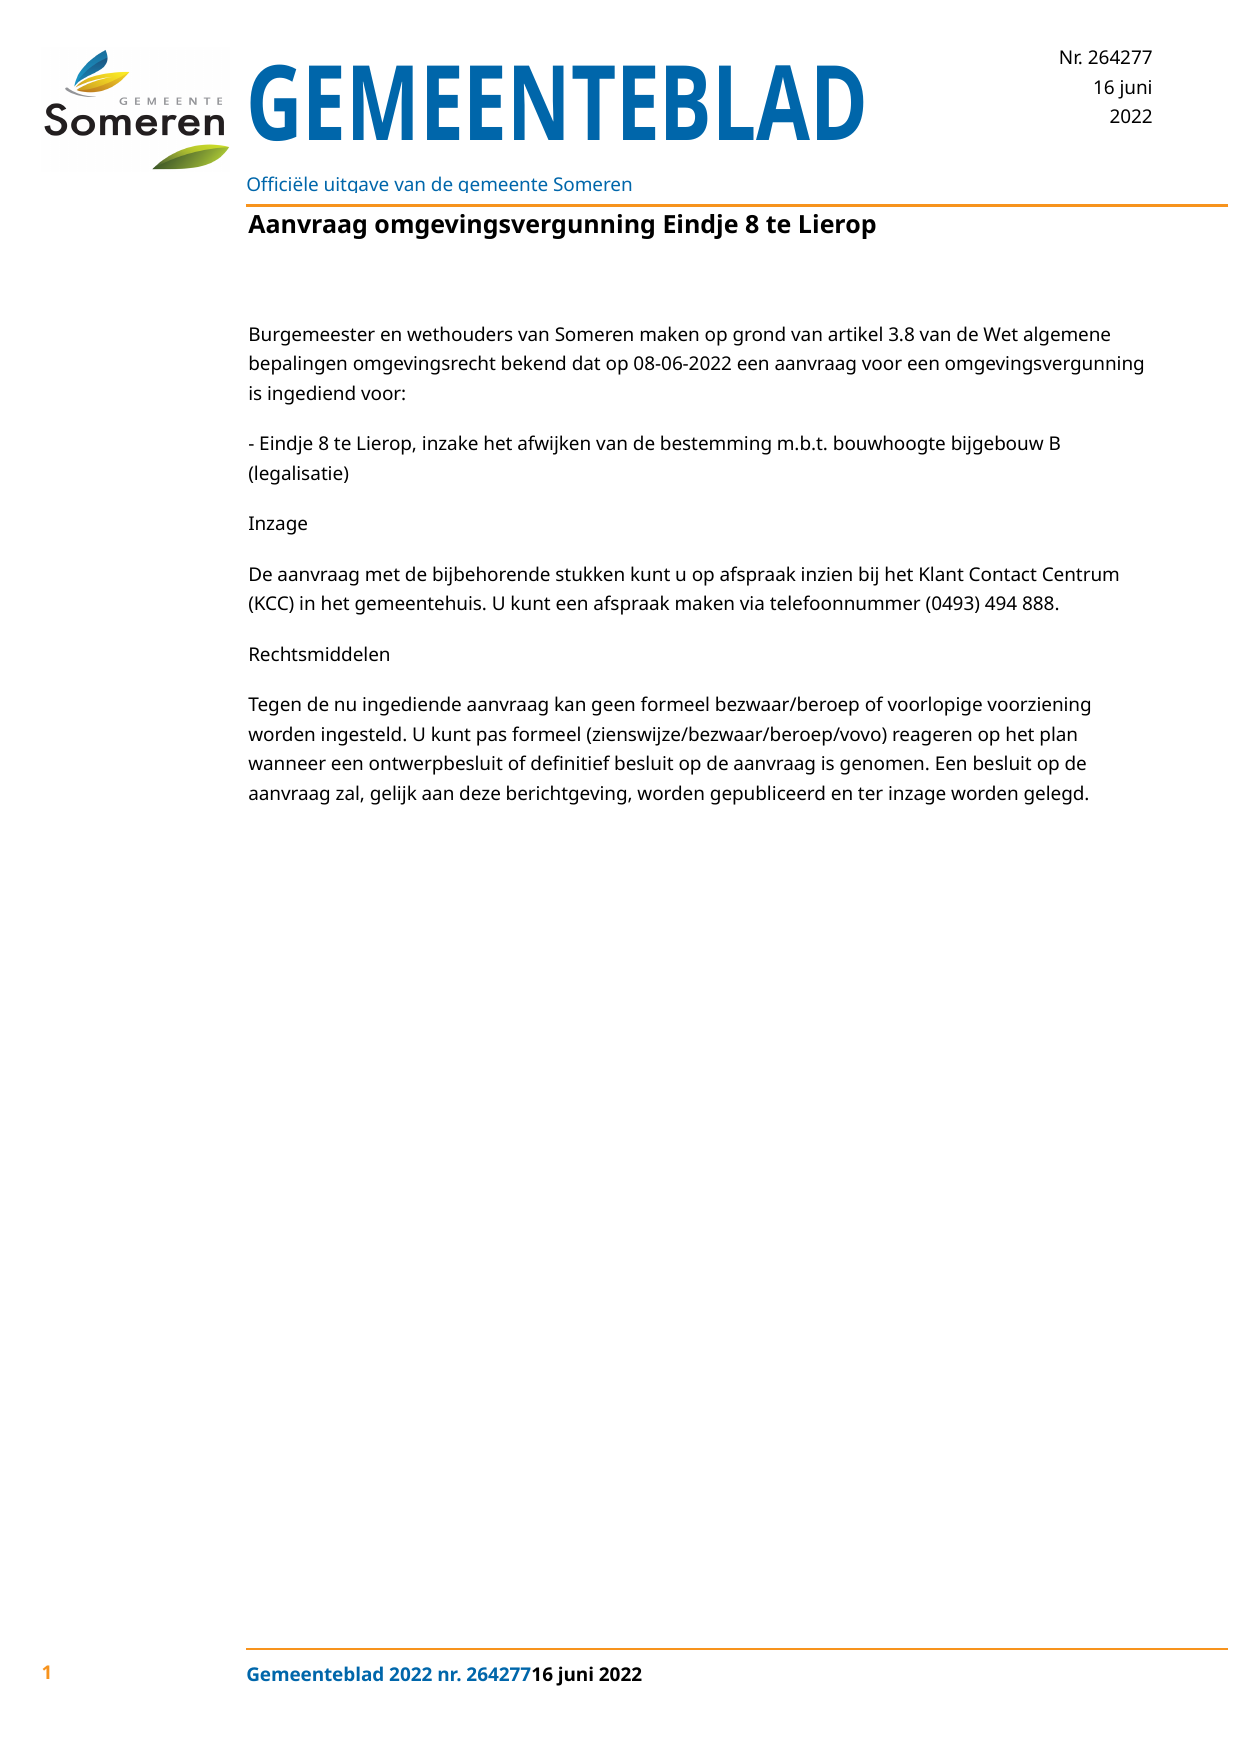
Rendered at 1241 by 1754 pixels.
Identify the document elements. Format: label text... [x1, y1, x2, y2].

text Inzage [248, 510, 1152, 536]
text - Eindje 8 te Lierop, inzake het afwijken van de bestemming m.b.t. bouwhoogte bijgebouw B (legalisatie) [248, 430, 1152, 486]
text Aanvraag omgevingsvergunning Eindje 8 te Lierop [248, 207, 1152, 241]
text Rechtsmiddelen [248, 641, 1152, 666]
text Tegen de nu ingediende aanvraag kan geen formeel bezwaar/beroep of voorlopige voorziening worden ingesteld. U kunt pas formeel (zienswijze/bezwaar/beroep/vovo) reageren op het plan wanneer een ontwerpbesluit of definitief besluit op de aanvraag is genomen. Een besluit op de aanvraag zal, gelijk aan deze berichtgeving, worden gepubliceerd en ter inzage worden gelegd. [248, 691, 1152, 806]
text De aanvraag met de bijbehorende stukken kunt u op afspraak inzien bij het Klant Contact Centrum (KCC) in het gemeentehuis. U kunt een afspraak maken via telefoonnummer (0493) 494 888. [248, 561, 1152, 616]
text Burgemeester en wethouders van Someren maken op grond van artikel 3.8 van de Wet algemene bepalingen omgevingsrecht bekend dat op 08-06-2022 een aanvraag voor een omgevingsvergunning is ingediend voor: [248, 321, 1152, 406]
picture [41, 47, 231, 172]
